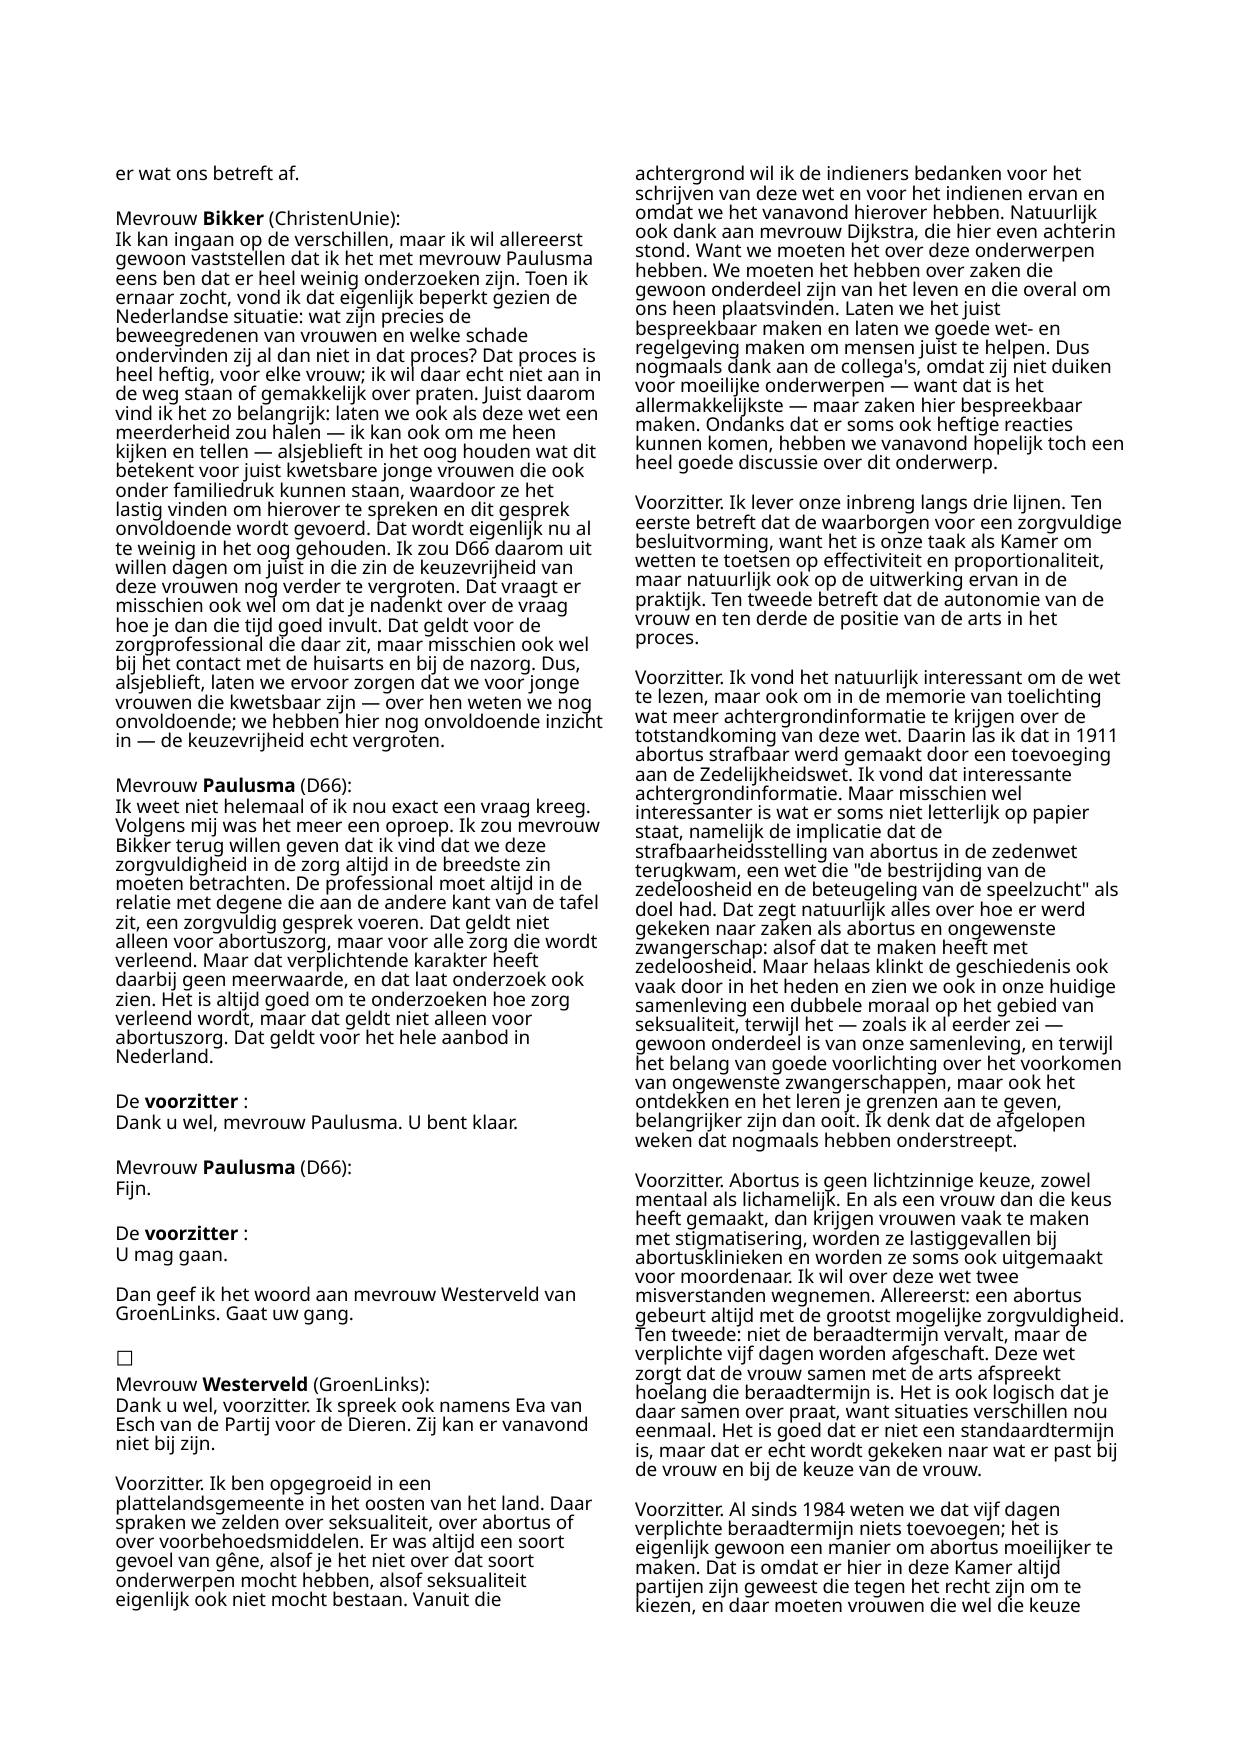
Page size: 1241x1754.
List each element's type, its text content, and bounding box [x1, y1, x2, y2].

text Mevrouw Paulusma (D66): [115, 1154, 605, 1180]
text Voorzitter. Ik vond het natuurlijk interessant om de wet te lezen, maar ook om in de memorie van toelichting wat meer achtergrondinformatie te krijgen over de totstandkoming van deze wet. Daarin las ik dat in 1911 abortus strafbaar werd gemaakt door een toevoeging aan de Zedelijkheidswet. Ik vond dat interessante achtergrondinformatie. Maar misschien wel interessanter is wat er soms niet letterlijk op papier staat, namelijk de implicatie dat de strafbaarheidsstelling van abortus in de zedenwet terugkwam, een wet die "de bestrijding van de zedeloosheid en de beteugeling van de speelzucht" als doel had. Dat zegt natuurlijk alles over hoe er werd gekeken naar zaken als abortus en ongewenste zwangerschap: alsof dat te maken heeft met zedeloosheid. Maar helaas klinkt de geschiedenis ook vaak door in het heden en zien we ook in onze huidige samenleving een dubbele moraal op het gebied van seksualiteit, terwijl het — zoals ik al eerder zei — gewoon onderdeel is van onze samenleving, en terwijl het belang van goede voorlichting over het voorkomen van ongewenste zwangerschappen, maar ook het ontdekken en het leren je grenzen aan te geven, belangrijker zijn dan ooit. Ik denk dat de afgelopen weken dat nogmaals hebben onderstreept. [635, 669, 1125, 1151]
text Voorzitter. Ik lever onze inbreng langs drie lijnen. Ten eerste betreft dat de waarborgen voor een zorgvuldige besluitvorming, want het is onze taak als Kamer om wetten te toetsen op effectiviteit en proportionaliteit, maar natuurlijk ook op de uitwerking ervan in de praktijk. Ten tweede betreft dat de autonomie van de vrouw en ten derde de positie van de arts in het proces. [635, 494, 1125, 648]
text Dank u wel, voorzitter. Ik spreek ook namens Eva van Esch van de Partij voor de Dieren. Zij kan er vanavond niet bij zijn. [115, 1397, 605, 1455]
text Mevrouw Westerveld (GroenLinks): [115, 1371, 605, 1397]
text U mag gaan. [115, 1246, 605, 1265]
text Voorzitter. Ik ben opgegroeid in een plattelandsgemeente in het oosten van het land. Daar spraken we zelden over seksualiteit, over abortus of over voorbehoedsmiddelen. Er was altijd een soort gevoel van gêne, alsof je het niet over dat soort onderwerpen mocht hebben, alsof seksualiteit eigenlijk ook niet mocht bestaan. Vanuit die [115, 1475, 605, 1610]
text De voorzitter : [115, 1089, 605, 1114]
text er wat ons betreft af. [115, 165, 605, 184]
text ⬜ [115, 1345, 605, 1371]
text Fijn. [115, 1180, 605, 1199]
text De voorzitter : [115, 1220, 605, 1246]
text Voorzitter. Abortus is geen lichtzinnige keuze, zowel mentaal als lichamelijk. En als een vrouw dan die keus heeft gemaakt, dan krijgen vrouwen vaak te maken met stigmatisering, worden ze lastiggevallen bij abortusklinieken en worden ze soms ook uitgemaakt voor moordenaar. Ik wil over deze wet twee misverstanden wegnemen. Allereerst: een abortus gebeurt altijd met de grootst mogelijke zorgvuldigheid. Ten tweede: niet de beraadtermijn vervalt, maar de verplichte vijf dagen worden afgeschaft. Deze wet zorgt dat de vrouw samen met de arts afspreekt hoelang die beraadtermijn is. Het is ook logisch dat je daar samen over praat, want situaties verschillen nou eenmaal. Het is goed dat er niet een standaardtermijn is, maar dat er echt wordt gekeken naar wat er past bij de vrouw en bij de keuze van de vrouw. [635, 1172, 1125, 1480]
text achtergrond wil ik de indieners bedanken voor het schrijven van deze wet en voor het indienen ervan en omdat we het vanavond hierover hebben. Natuurlijk ook dank aan mevrouw Dijkstra, die hier even achterin stond. Want we moeten het over deze onderwerpen hebben. We moeten het hebben over zaken die gewoon onderdeel zijn van het leven en die overal om ons heen plaatsvinden. Laten we het juist bespreekbaar maken en laten we goede wet- en regelgeving maken om mensen juist te helpen. Dus nogmaals dank aan de collega's, omdat zij niet duiken voor moeilijke onderwerpen — want dat is het allermakkelijkste — maar zaken hier bespreekbaar maken. Ondanks dat er soms ook heftige reacties kunnen komen, hebben we vanavond hopelijk toch een heel goede discussie over dit onderwerp. [635, 165, 1125, 474]
text Voorzitter. Al sinds 1984 weten we dat vijf dagen verplichte beraadtermijn niets toevoegen; het is eigenlijk gewoon een manier om abortus moeilijker te maken. Dat is omdat er hier in deze Kamer altijd partijen zijn geweest die tegen het recht zijn om te kiezen, en daar moeten vrouwen die wel die keuze [635, 1501, 1125, 1616]
text Ik kan ingaan op de verschillen, maar ik wil allereerst gewoon vaststellen dat ik het met mevrouw Paulusma eens ben dat er heel weinig onderzoeken zijn. Toen ik ernaar zocht, vond ik dat eigenlijk beperkt gezien de Nederlandse situatie: wat zijn precies de beweegredenen van vrouwen en welke schade ondervinden zij al dan niet in dat proces? Dat proces is heel heftig, voor elke vrouw; ik wil daar echt niet aan in de weg staan of gemakkelijk over praten. Juist daarom vind ik het zo belangrijk: laten we ook als deze wet een meerderheid zou halen — ik kan ook om me heen kijken en tellen — alsjeblieft in het oog houden wat dit betekent voor juist kwetsbare jonge vrouwen die ook onder familiedruk kunnen staan, waardoor ze het lastig vinden om hierover te spreken en dit gesprek onvoldoende wordt gevoerd. Dat wordt eigenlijk nu al te weinig in het oog gehouden. Ik zou D66 daarom uit willen dagen om juist in die zin de keuzevrijheid van deze vrouwen nog verder te vergroten. Dat vraagt er misschien ook wel om dat je nadenkt over de vraag hoe je dan die tijd goed invult. Dat geldt voor de zorgprofessional die daar zit, maar misschien ook wel bij het contact met de huisarts en bij de nazorg. Dus, alsjeblieft, laten we ervoor zorgen dat we voor jonge vrouwen die kwetsbaar zijn — over hen weten we nog onvoldoende; we hebben hier nog onvoldoende inzicht in — de keuzevrijheid echt vergroten. [115, 231, 605, 751]
text Dan geef ik het woord aan mevrouw Westerveld van GroenLinks. Gaat uw gang. [115, 1286, 605, 1324]
text Mevrouw Bikker (ChristenUnie): [115, 205, 605, 231]
text Mevrouw Paulusma (D66): [115, 772, 605, 798]
text Dank u wel, mevrouw Paulusma. U bent klaar. [115, 1114, 605, 1134]
text Ik weet niet helemaal of ik nou exact een vraag kreeg. Volgens mij was het meer een oproep. Ik zou mevrouw Bikker terug willen geven dat ik vind dat we deze zorgvuldigheid in de zorg altijd in de breedste zin moeten betrachten. De professional moet altijd in de relatie met degene die aan de andere kant van de tafel zit, een zorgvuldig gesprek voeren. Dat geldt niet alleen voor abortuszorg, maar voor alle zorg die wordt verleend. Maar dat verplichtende karakter heeft daarbij geen meerwaarde, en dat laat onderzoek ook zien. Het is altijd goed om te onderzoeken hoe zorg verleend wordt, maar dat geldt niet alleen voor abortuszorg. Dat geldt voor het hele aanbod in Nederland. [115, 798, 605, 1068]
